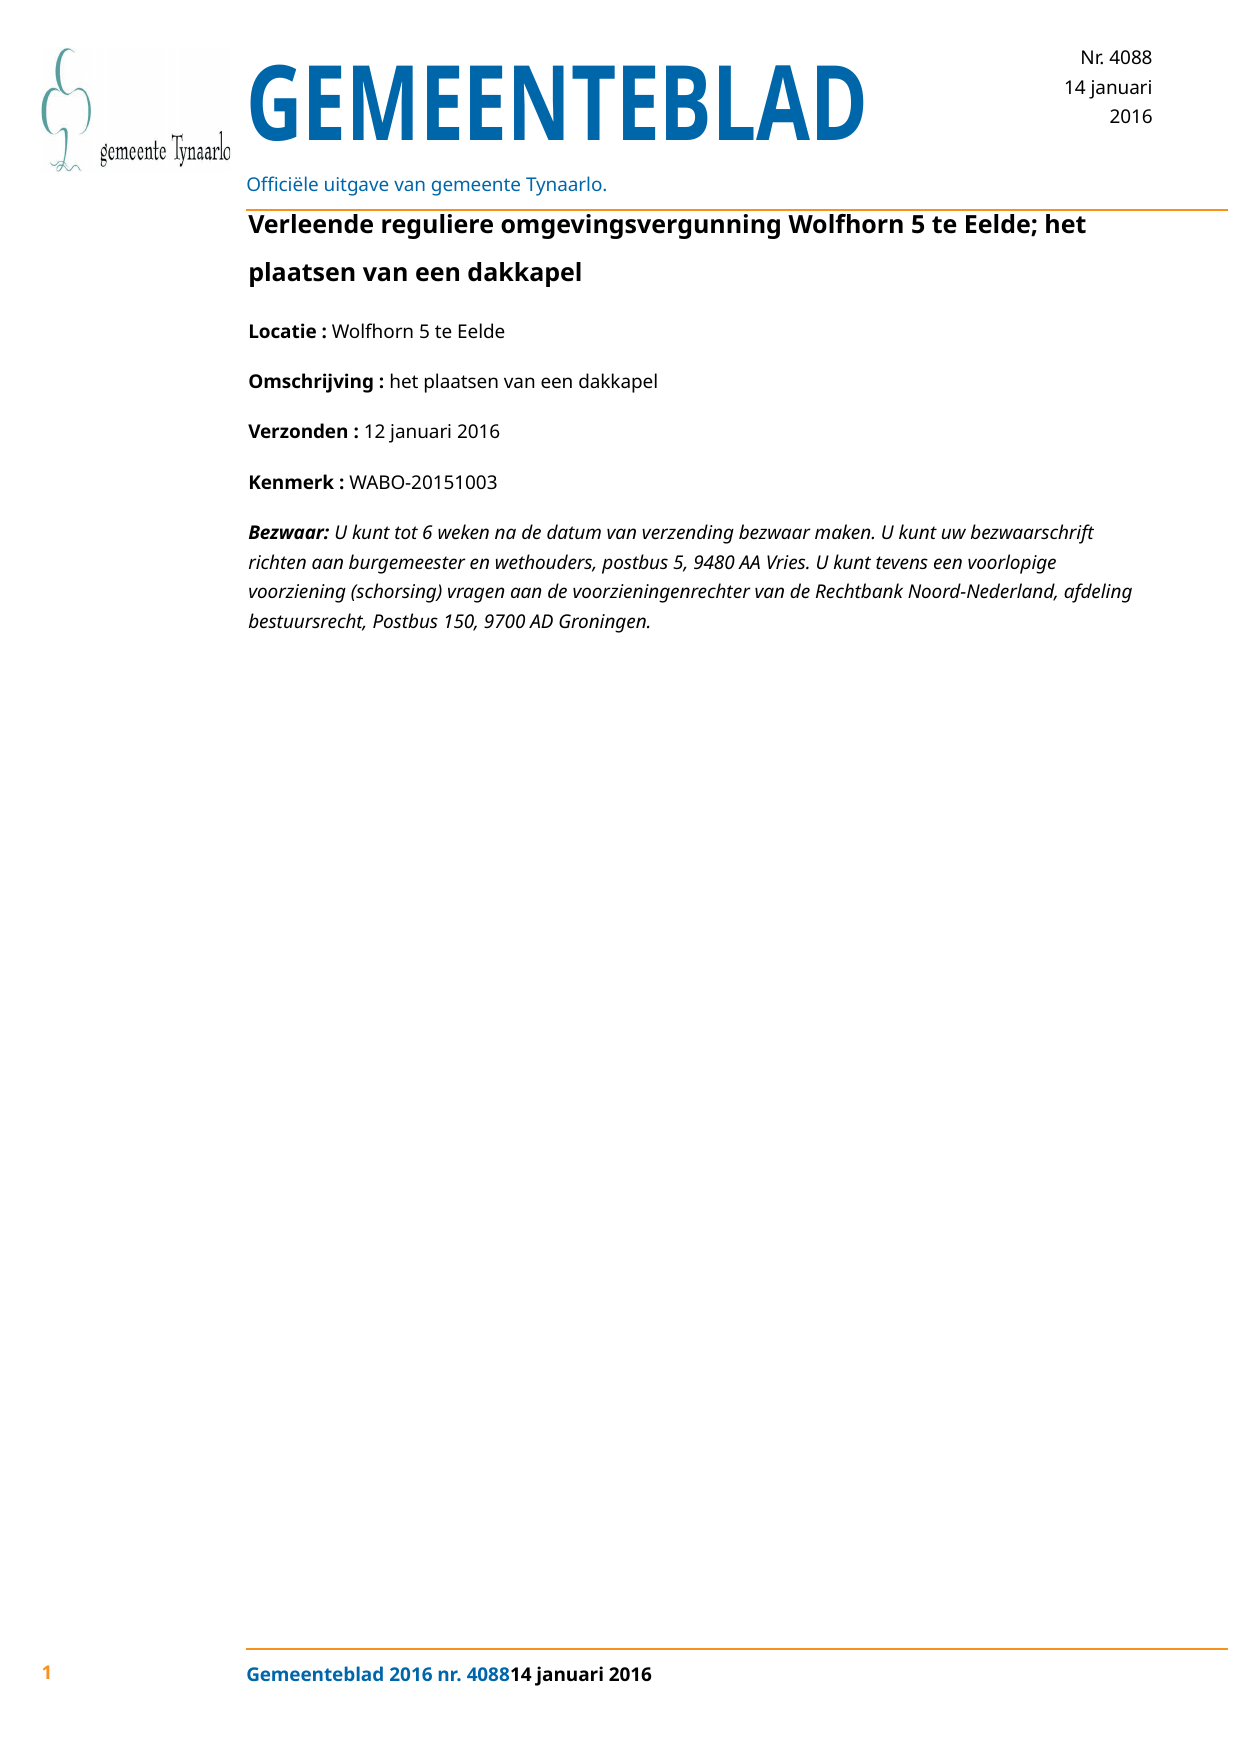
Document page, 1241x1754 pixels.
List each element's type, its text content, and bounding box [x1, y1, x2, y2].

text Locatie : Wolfhorn 5 te Eelde [248, 318, 1152, 344]
text Bezwaar: U kunt tot 6 weken na de datum van verzending bezwaar maken. U kunt uw bezwaarschrift richten aan burgemeester en wethouders, postbus 5, 9480 AA Vries. U kunt tevens een voorlopige voorziening (schorsing) vragen aan de voorzieningenrechter van de Rechtbank Noord-Nederland, afdeling bestuursrecht, Postbus 150, 9700 AD Groningen. [248, 519, 1152, 634]
text Omschrijving : het plaatsen van een dakkapel [248, 368, 1152, 394]
text Verzonden : 12 januari 2016 [248, 419, 1152, 444]
picture [41, 47, 231, 172]
text Verleende reguliere omgevingsvergunning Wolfhorn 5 te Eelde; het plaatsen van een dakkapel [248, 211, 1152, 288]
text Kenmerk : WABO-20151003 [248, 469, 1152, 495]
